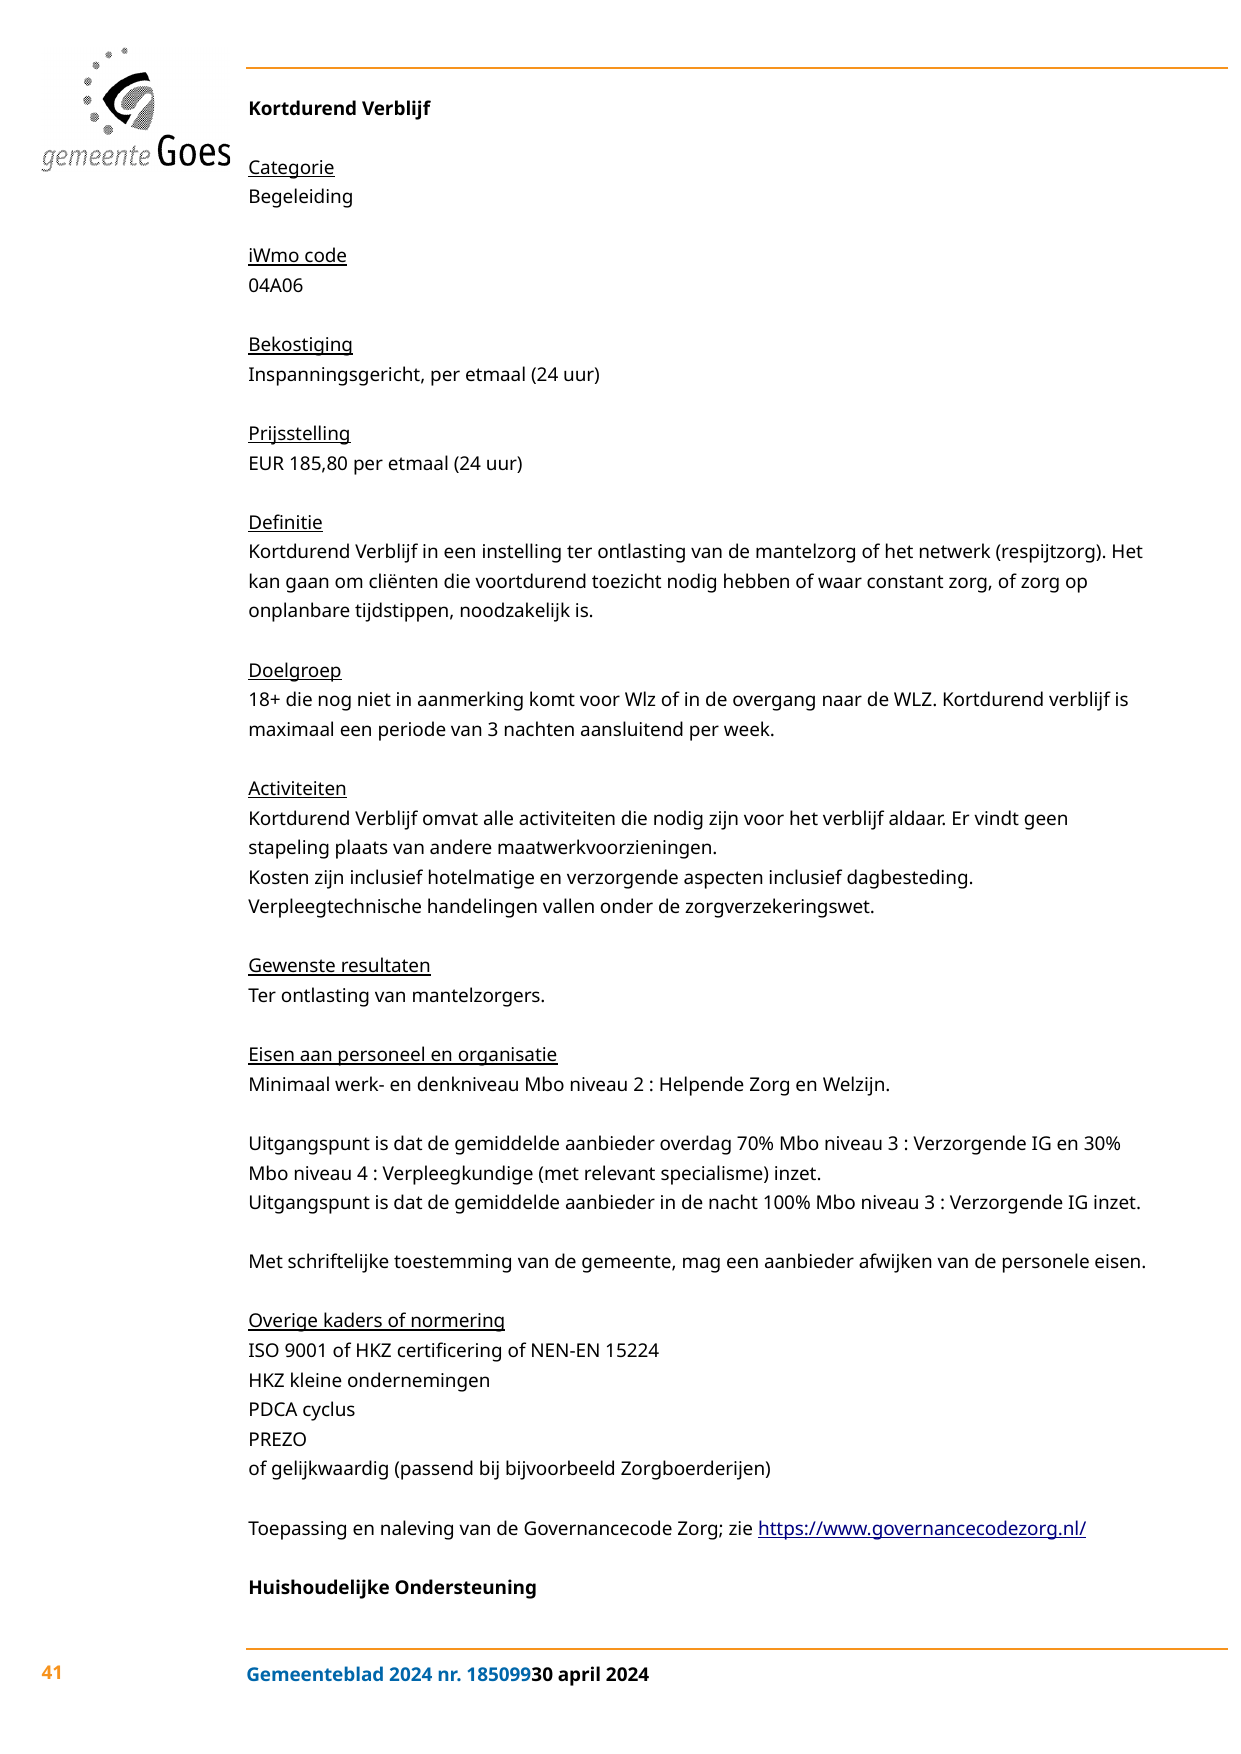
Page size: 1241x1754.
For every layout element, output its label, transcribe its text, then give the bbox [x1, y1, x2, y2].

text Kortdurend Verblijf in een instelling ter ontlasting van de mantelzorg of het netwerk (respijtzorg). Het kan gaan om cliënten die voortdurend toezicht nodig hebben of waar constant zorg, of zorg op onplanbare tijdstippen, noodzakelijk is. [248, 538, 1152, 623]
text 04A06 [248, 272, 1152, 298]
text Doelgroep [248, 657, 1152, 683]
text Definitie [248, 509, 1152, 535]
text Minimaal werk- en denkniveau Mbo niveau 2 : Helpende Zorg en Welzijn. [248, 1071, 1152, 1097]
text Uitgangspunt is dat de gemiddelde aanbieder in de nacht 100% Mbo niveau 3 : Verzorgende IG inzet. [248, 1189, 1152, 1215]
text Kortdurend Verblijf omvat alle activiteiten die nodig zijn voor het verblijf aldaar. Er vindt geen stapeling plaats van andere maatwerkvoorzieningen. [248, 805, 1152, 860]
text Overige kaders of normering [248, 1308, 1152, 1333]
text 18+ die nog niet in aanmerking komt voor Wlz of in de overgang naar de WLZ. Kortdurend verblijf is maximaal een periode van 3 nachten aansluitend per week. [248, 686, 1152, 742]
text PDCA cyclus [248, 1396, 1152, 1422]
picture [41, 47, 231, 172]
text EUR 185,80 per etmaal (24 uur) [248, 450, 1152, 476]
text Eisen aan personeel en organisatie [248, 1041, 1152, 1067]
text iWmo code [248, 243, 1152, 268]
text Prijsstelling [248, 420, 1152, 446]
text Categorie [248, 154, 1152, 180]
text ISO 9001 of HKZ certificering of NEN-EN 15224 [248, 1337, 1152, 1363]
text HKZ kleine ondernemingen [248, 1367, 1152, 1393]
text Met schriftelijke toestemming van de gemeente, mag een aanbieder afwijken van de personele eisen. [248, 1248, 1152, 1274]
text of gelijkwaardig (passend bij bijvoorbeeld Zorgboerderijen) [248, 1456, 1152, 1481]
text Bekostiging [248, 331, 1152, 357]
text Ter ontlasting van mantelzorgers. [248, 982, 1152, 1008]
text Begeleiding [248, 183, 1152, 209]
text Kortdurend Verblijf [248, 95, 1152, 121]
text Uitgangspunt is dat de gemiddelde aanbieder overdag 70% Mbo niveau 3 : Verzorgende IG en 30% Mbo niveau 4 : Verpleegkundige (met relevant specialisme) inzet. [248, 1130, 1152, 1186]
text Gewenste resultaten [248, 953, 1152, 978]
text Activiteiten [248, 775, 1152, 801]
text Verpleegtechnische handelingen vallen onder de zorgverzekeringswet. [248, 893, 1152, 919]
text PREZO [248, 1426, 1152, 1452]
text Kosten zijn inclusief hotelmatige en verzorgende aspecten inclusief dagbesteding. [248, 864, 1152, 890]
text Huishoudelijke Ondersteuning [248, 1574, 1152, 1600]
text Toepassing en naleving van de Governancecode Zorg; zie https://www.governancecodezorg.nl/ [248, 1515, 1152, 1541]
text Inspanningsgericht, per etmaal (24 uur) [248, 361, 1152, 387]
